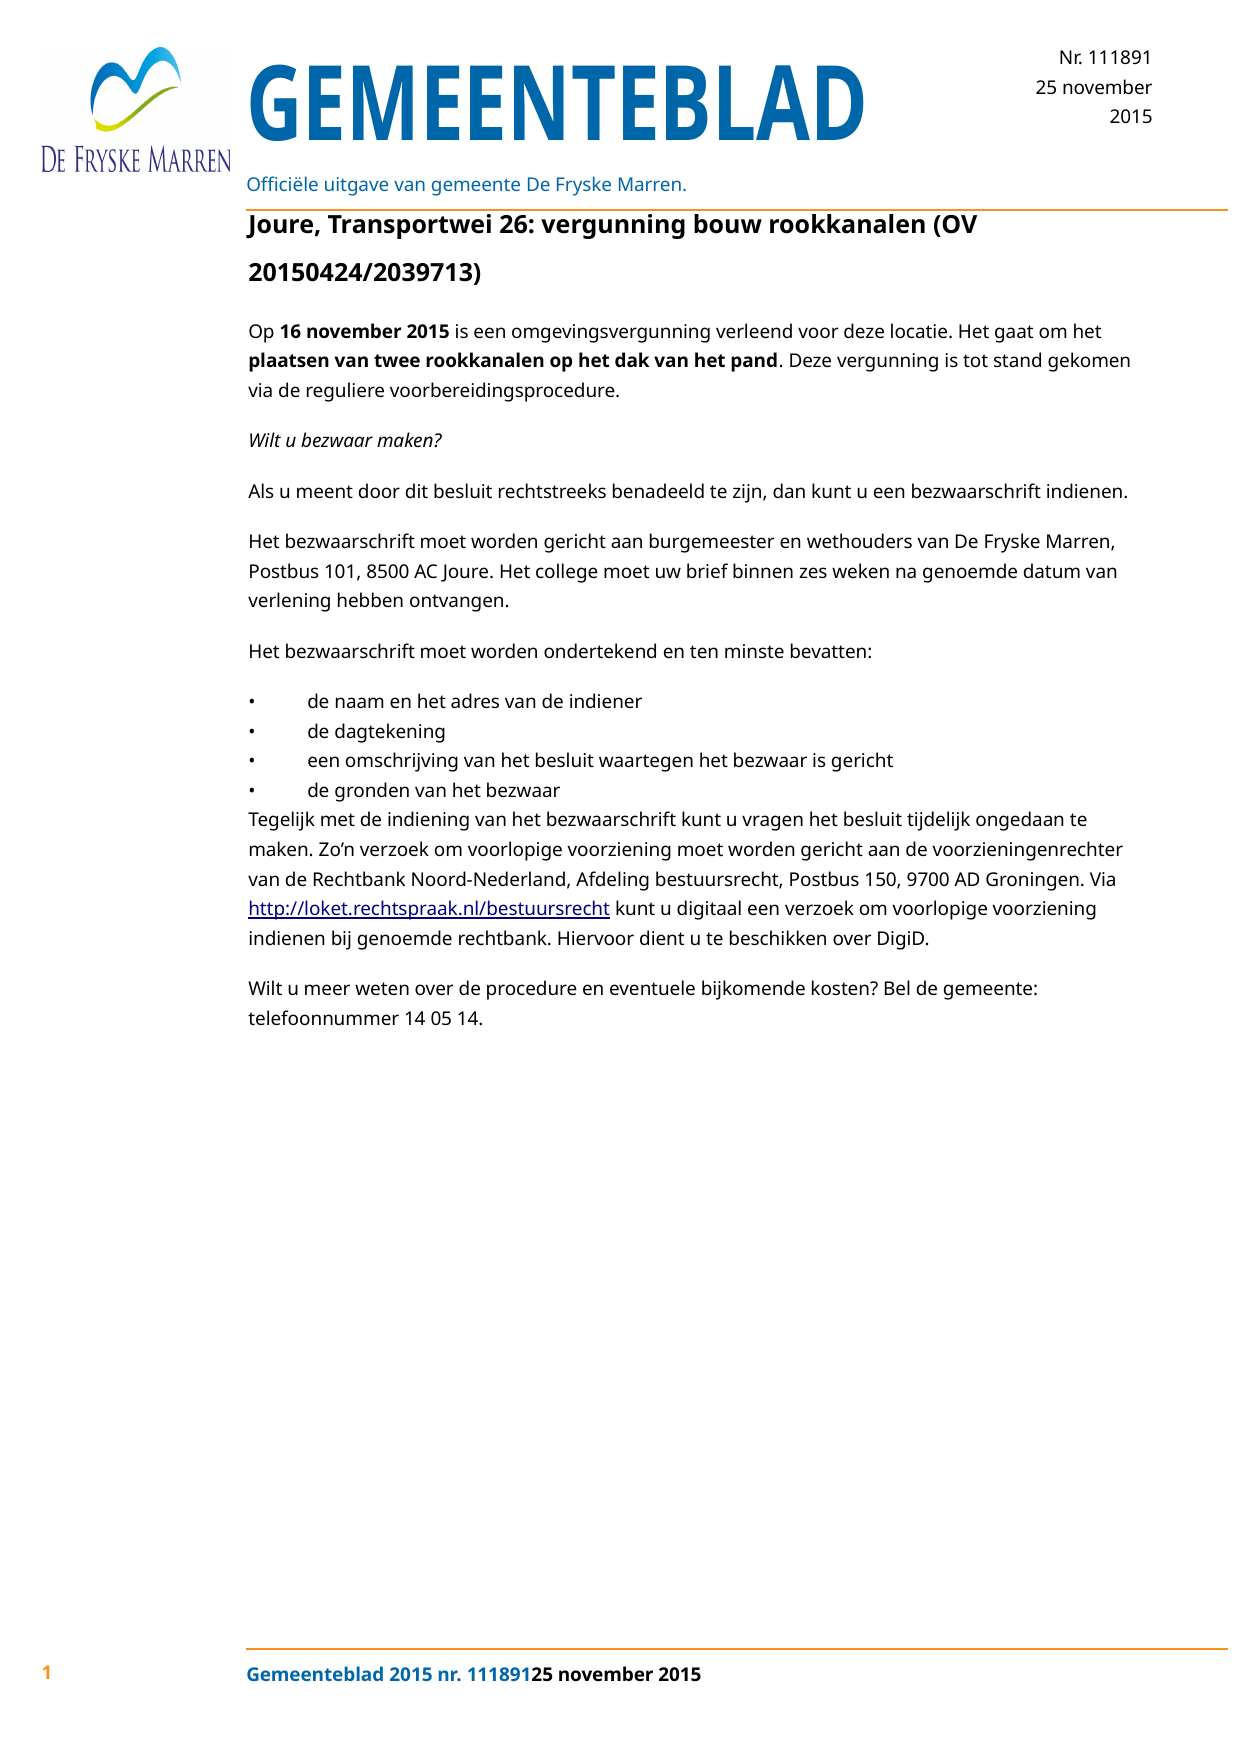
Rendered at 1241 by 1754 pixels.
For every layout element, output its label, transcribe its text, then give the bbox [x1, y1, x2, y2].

text Als u meent door dit besluit rechtstreeks benadeeld te zijn, dan kunt u een bezwaarschrift indienen. [248, 478, 1152, 504]
text Tegelijk met de indiening van het bezwaarschrift kunt u vragen het besluit tijdelijk ongedaan te maken. Zo’n verzoek om voorlopige voorziening moet worden gericht aan de voorzieningenrechter van de Rechtbank Noord-Nederland, Afdeling bestuursrecht, Postbus 150, 9700 AD Groningen. Via http://loket.rechtspraak.nl/bestuursrecht kunt u digitaal een verzoek om voorlopige voorziening indienen bij genoemde rechtbank. Hiervoor dient u te beschikken over DigiD. [248, 807, 1152, 951]
text Het bezwaarschrift moet worden gericht aan burgemeester en wethouders van De Fryske Marren, Postbus 101, 8500 AC Joure. Het college moet uw brief binnen zes weken na genoemde datum van verlening hebben ontvangen. [248, 528, 1152, 613]
list de dagtekening [248, 718, 1152, 744]
text Het bezwaarschrift moet worden ondertekend en ten minste bevatten: [248, 638, 1152, 664]
list de gronden van het bezwaar [248, 777, 1152, 803]
list de naam en het adres van de indiener [248, 688, 1152, 714]
list een omschrijving van het besluit waartegen het bezwaar is gericht [248, 747, 1152, 773]
text Wilt u meer weten over de procedure en eventuele bijkomende kosten? Bel de gemeente: telefoonnummer 14 05 14. [248, 975, 1152, 1031]
picture [41, 47, 231, 172]
text Joure, Transportwei 26: vergunning bouw rookkanalen (OV 20150424/2039713) [248, 211, 1152, 288]
text Op 16 november 2015 is een omgevingsvergunning verleend voor deze locatie. Het gaat om het plaatsen van twee rookkanalen op het dak van het pand. Deze vergunning is tot stand gekomen via de reguliere voorbereidingsprocedure. [248, 318, 1152, 403]
text Wilt u bezwaar maken? [248, 427, 1152, 453]
